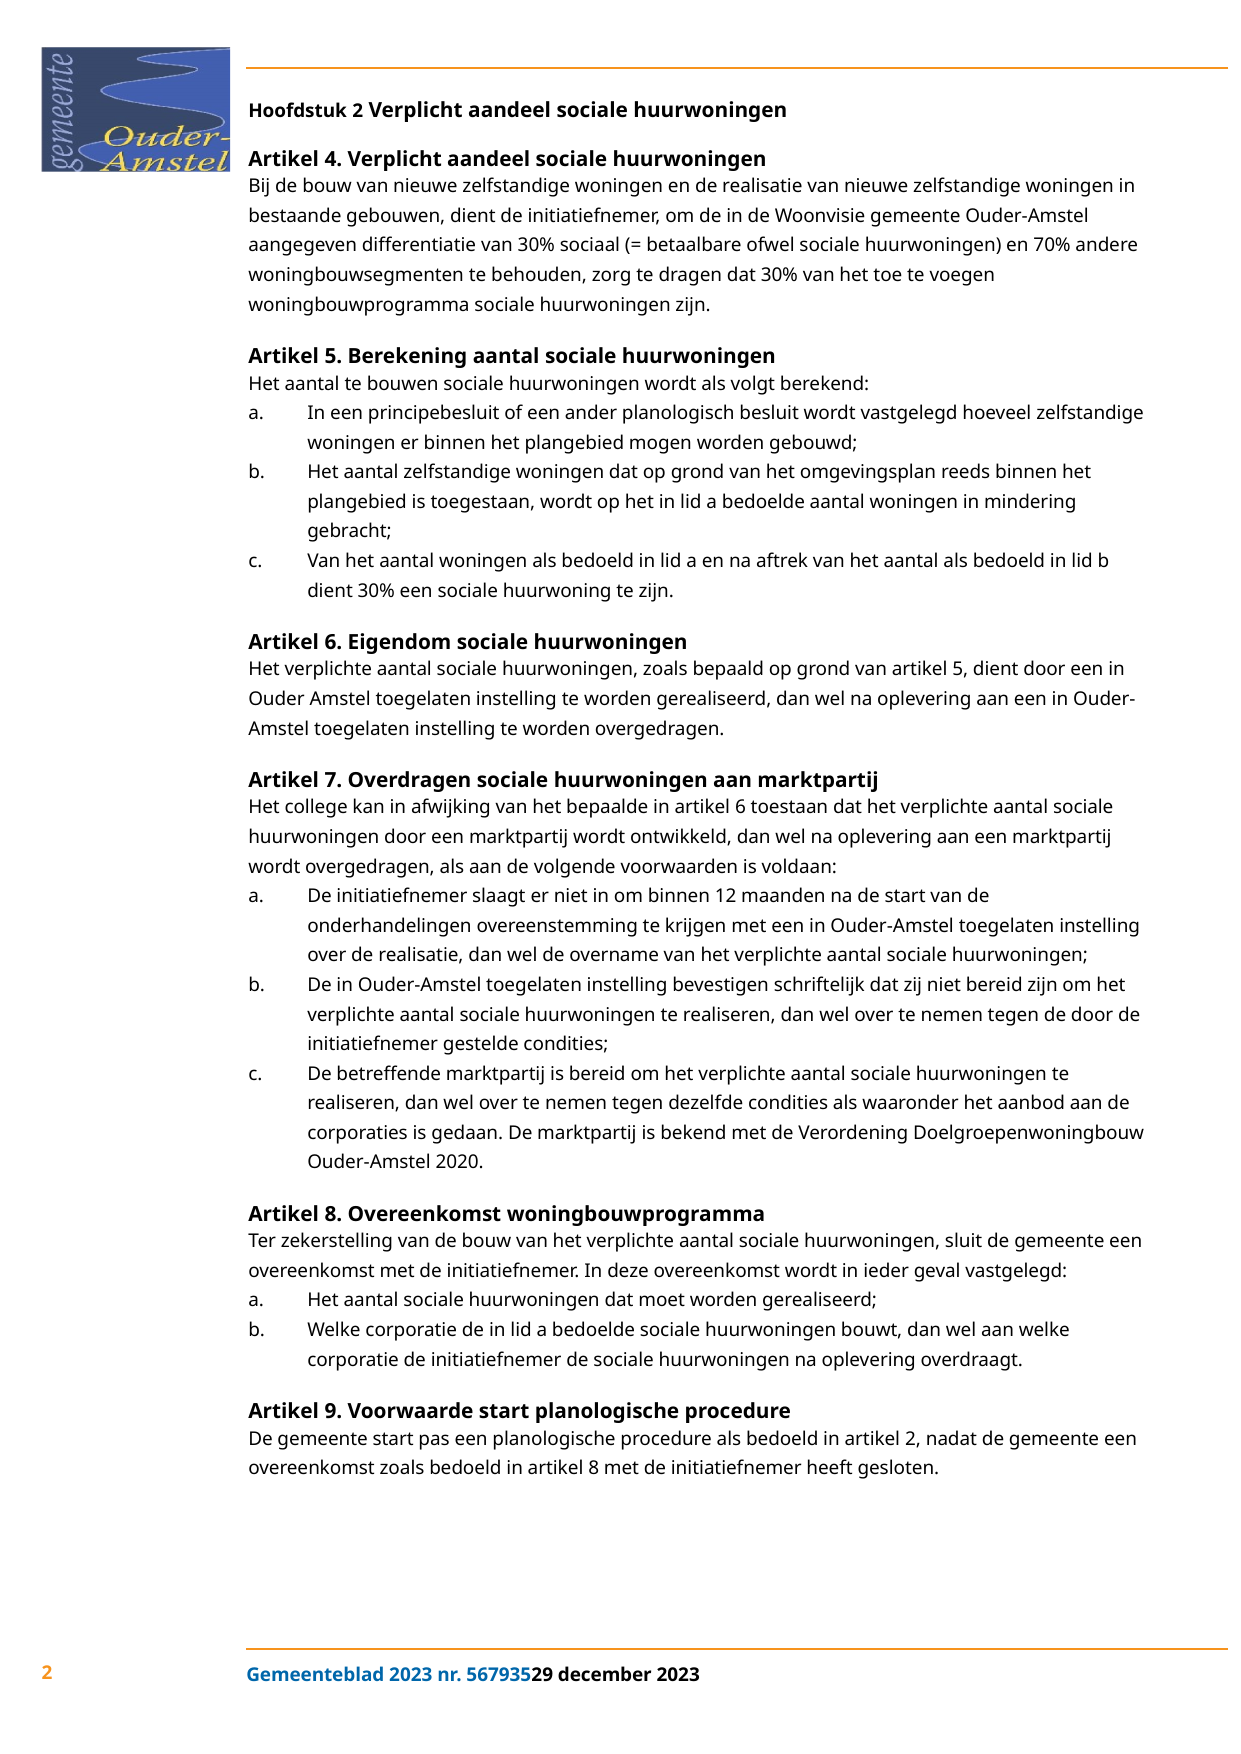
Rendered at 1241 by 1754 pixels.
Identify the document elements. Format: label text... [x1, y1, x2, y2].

list Welke corporatie de in lid a bedoelde sociale huurwoningen bouwt, dan wel aan welke corporatie de initiatiefnemer de sociale huurwoningen na oplevering overdraagt. [248, 1316, 1152, 1372]
list Het aantal sociale huurwoningen dat moet worden gerealiseerd; [248, 1287, 1152, 1312]
text Artikel 8. Overeenkomst woningbouwprogramma [248, 1199, 1152, 1227]
text Artikel 4. Verplicht aandeel sociale huurwoningen [248, 144, 1152, 172]
list Van het aantal woningen als bedoeld in lid a en na aftrek van het aantal als bedoeld in lid b dient 30% een sociale huurwoning te zijn. [248, 547, 1152, 602]
picture [41, 47, 231, 172]
text Artikel 6. Eigendom sociale huurwoningen [248, 627, 1152, 656]
text Het college kan in afwijking van het bepaalde in artikel 6 toestaan dat het verplichte aantal sociale huurwoningen door een marktpartij wordt ontwikkeld, dan wel na oplevering aan een marktpartij wordt overgedragen, als aan de volgende voorwaarden is voldaan: [248, 794, 1152, 878]
text Het verplichte aantal sociale huurwoningen, zoals bepaald op grond van artikel 5, dient door een in Ouder­ Amstel toegelaten instelling te worden gerealiseerd, dan wel na oplevering aan een in Ouder- Amstel toegelaten instelling te worden overgedragen. [248, 656, 1152, 741]
text Artikel 7. Overdragen sociale huurwoningen aan marktpartij [248, 765, 1152, 794]
list De initiatiefnemer slaagt er niet in om binnen 12 maanden na de start van de onderhandelingen overeenstemming te krijgen met een in Ouder-Amstel toegelaten instelling over de realisatie, dan wel de overname van het verplichte aantal sociale huurwoningen; [248, 882, 1152, 967]
list De in Ouder-Amstel toegelaten instelling bevestigen schriftelijk dat zij niet bereid zijn om het verplichte aantal sociale huurwoningen te realiseren, dan wel over te nemen tegen de door de initiatiefnemer gestelde condities; [248, 971, 1152, 1056]
list Het aantal zelfstandige woningen dat op grond van het omgevingsplan reeds binnen het plangebied is toegestaan, wordt op het in lid a bedoelde aantal woningen in mindering gebracht; [248, 458, 1152, 543]
text Ter zekerstelling van de bouw van het verplichte aantal sociale huurwoningen, sluit de gemeente een overeenkomst met de initiatiefnemer. In deze overeenkomst wordt in ieder geval vastgelegd: [248, 1227, 1152, 1283]
list De betreffende marktpartij is bereid om het verplichte aantal sociale huurwoningen te realiseren, dan wel over te nemen tegen dezelfde condities als waaronder het aanbod aan de corporaties is gedaan. De marktpartij is bekend met de Verordening Doelgroepenwoningbouw Ouder-Amstel 2020. [248, 1060, 1152, 1174]
text Artikel 5. Berekening aantal sociale huurwoningen [248, 341, 1152, 370]
text Bij de bouw van nieuwe zelfstandige woningen en de realisatie van nieuwe zelfstandige woningen in bestaande gebouwen, dient de initiatiefnemer, om de in de Woonvisie gemeente Ouder-Amstel aangegeven differentiatie van 30% sociaal (= betaalbare ofwel sociale huurwoningen) en 70% andere woningbouwsegmenten te behouden, zorg te dragen dat 30% van het toe te voegen woningbouwprogramma sociale huurwoningen zijn. [248, 172, 1152, 317]
text De gemeente start pas een planologische procedure als bedoeld in artikel 2, nadat de gemeente een overeenkomst zoals bedoeld in artikel 8 met de initiatiefnemer heeft gesloten. [248, 1425, 1152, 1480]
text Het aantal te bouwen sociale huurwoningen wordt als volgt berekend: [248, 370, 1152, 395]
text Artikel 9. Voorwaarde start planologische procedure [248, 1396, 1152, 1425]
list In een principebesluit of een ander planologisch besluit wordt vastgelegd hoeveel zelfstandige woningen er binnen het plangebied mogen worden gebouwd; [248, 399, 1152, 454]
text Hoofdstuk 2 Verplicht aandeel sociale huurwoningen [248, 95, 1152, 123]
